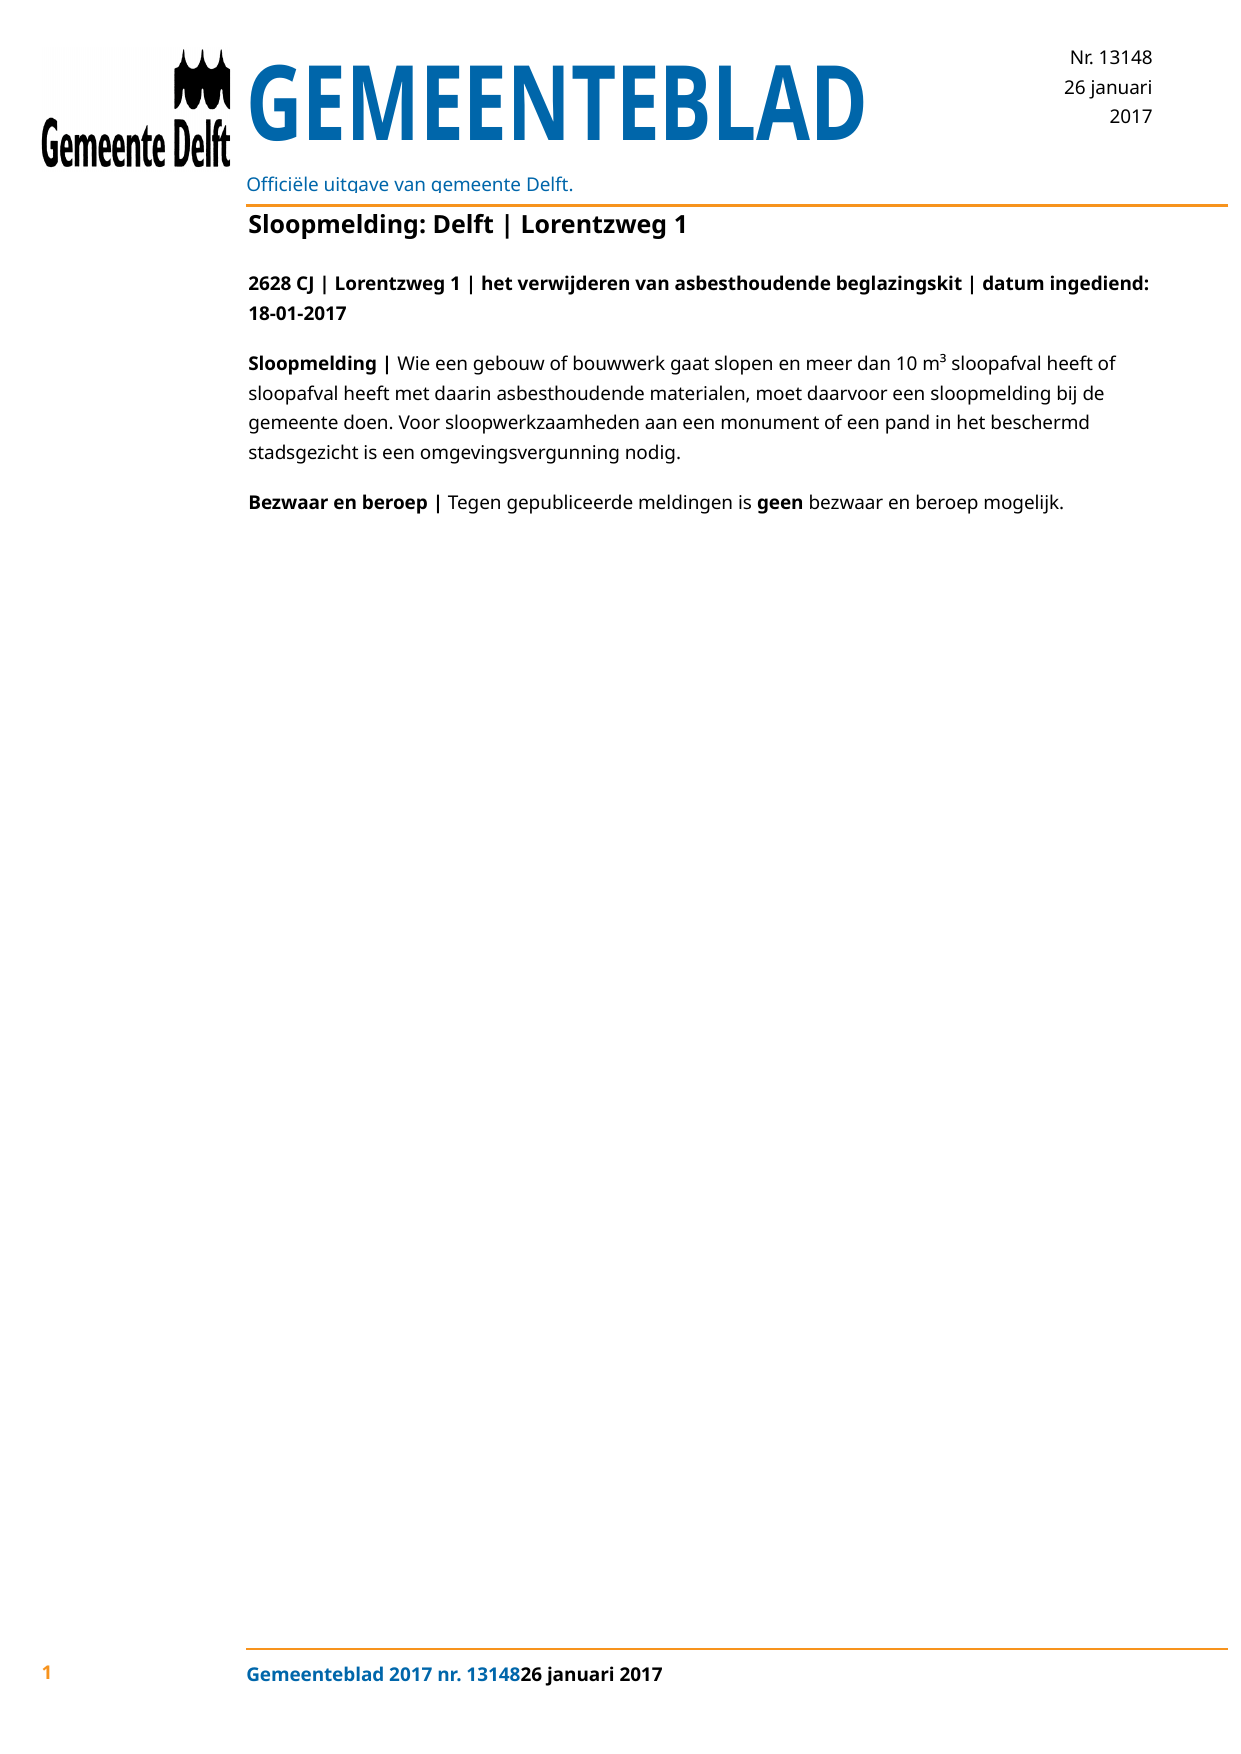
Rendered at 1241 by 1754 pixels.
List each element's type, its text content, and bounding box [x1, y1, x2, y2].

text 2628 CJ | Lorentzweg 1 | het verwijderen van asbesthoudende beglazingskit | datum ingediend: 18-01-2017 [248, 270, 1152, 326]
text Sloopmelding: Delft | Lorentzweg 1 [248, 207, 1152, 241]
text Bezwaar en beroep | Tegen gepubliceerde meldingen is geen bezwaar en beroep mogelijk. [248, 489, 1152, 515]
picture [41, 47, 231, 172]
text Sloopmelding | Wie een gebouw of bouwwerk gaat slopen en meer dan 10 m³ sloopafval heeft of sloopafval heeft met daarin asbesthoudende materialen, moet daarvoor een sloopmelding bij de gemeente doen. Voor sloopwerkzaamheden aan een monument of een pand in het beschermd stadsgezicht is een omgevingsvergunning nodig. [248, 350, 1152, 465]
